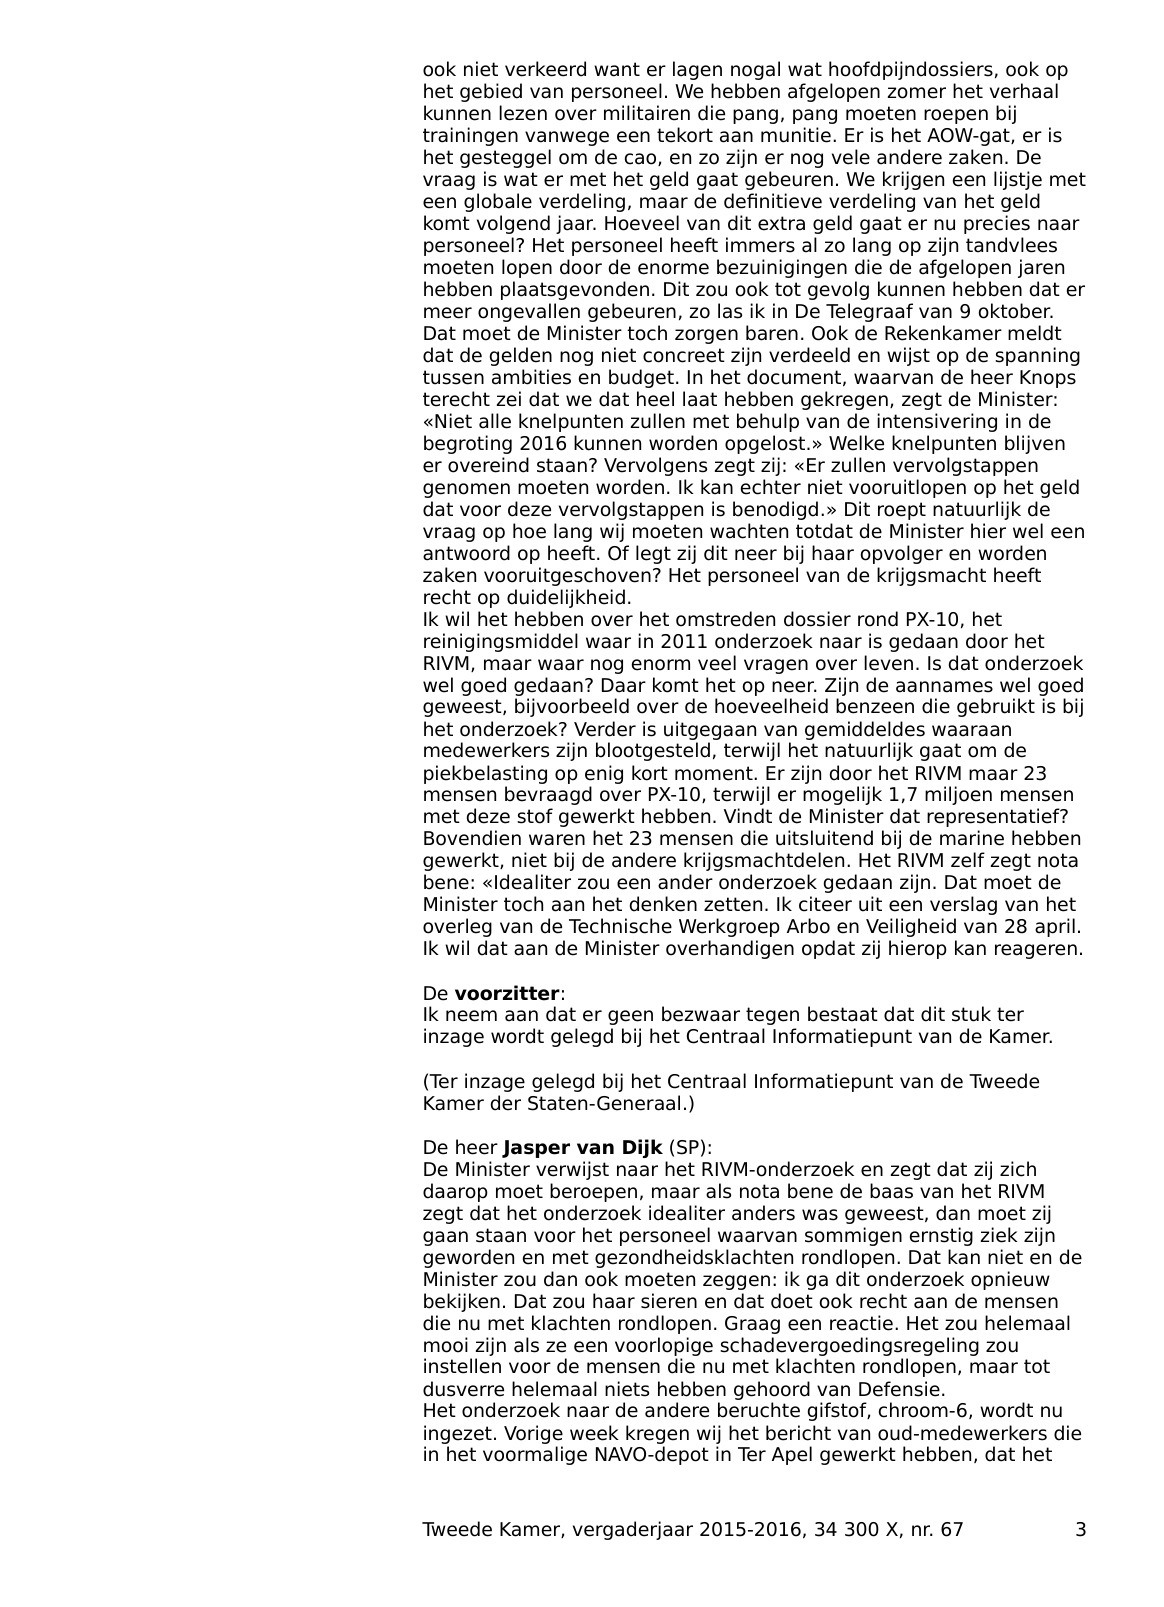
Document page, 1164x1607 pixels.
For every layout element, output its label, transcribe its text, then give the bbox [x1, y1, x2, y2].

text De voorzitter: [422, 982, 1087, 1004]
text De heer Jasper van Dijk (SP): [422, 1137, 1087, 1159]
text ook niet verkeerd want er lagen nogal wat hoofdpijndossiers, ook op het gebied van personeel. We hebben afgelopen zomer het verhaal kunnen lezen over militairen die pang, pang moeten roepen bij trainingen vanwege een tekort aan munitie. Er is het AOW-gat, er is het gesteggel om de cao, en zo zijn er nog vele andere zaken. De vraag is wat er met het geld gaat gebeuren. We krijgen een lijstje met een globale verdeling, maar de definitieve verdeling van het geld komt volgend jaar. Hoeveel van dit extra geld gaat er nu precies naar personeel? Het personeel heeft immers al zo lang op zijn tandvlees moeten lopen door de enorme bezuinigingen die de afgelopen jaren hebben plaatsgevonden. Dit zou ook tot gevolg kunnen hebben dat er meer ongevallen gebeuren, zo las ik in De Telegraaf van 9 oktober. Dat moet de Minister toch zorgen baren. Ook de Rekenkamer meldt dat de gelden nog niet concreet zijn verdeeld en wijst op de spanning tussen ambities en budget. In het document, waarvan de heer Knops terecht zei dat we dat heel laat hebben gekregen, zegt de Minister: «Niet alle knelpunten zullen met behulp van de intensivering in de begroting 2016 kunnen worden opgelost.» Welke knelpunten blijven er overeind staan? Vervolgens zegt zij: «Er zullen vervolgstappen genomen moeten worden. Ik kan echter niet vooruitlopen op het geld dat voor deze vervolgstappen is benodigd.» Dit roept natuurlijk de vraag op hoe lang wij moeten wachten totdat de Minister hier wel een antwoord op heeft. Of legt zij dit neer bij haar opvolger en worden zaken vooruitgeschoven? Het personeel van de krijgsmacht heeft recht op duidelijkheid. [422, 59, 1087, 608]
text Het onderzoek naar de andere beruchte gifstof, chroom-6, wordt nu ingezet. Vorige week kregen wij het bericht van oud-medewerkers die in het voormalige NAVO-depot in Ter Apel gewerkt hebben, dat het [422, 1400, 1087, 1466]
text (Ter inzage gelegd bij het Centraal Informatiepunt van de Tweede Kamer der Staten-Generaal.) [422, 1071, 1087, 1114]
text De Minister verwijst naar het RIVM-onderzoek en zegt dat zij zich daarop moet beroepen, maar als nota bene de baas van het RIVM zegt dat het onderzoek idealiter anders was geweest, dan moet zij gaan staan voor het personeel waarvan sommigen ernstig ziek zijn geworden en met gezondheidsklachten rondlopen. Dat kan niet en de Minister zou dan ook moeten zeggen: ik ga dit onderzoek opnieuw bekijken. Dat zou haar sieren en dat doet ook recht aan de mensen die nu met klachten rondlopen. Graag een reactie. Het zou helemaal mooi zijn als ze een voorlopige schadevergoedingsregeling zou instellen voor de mensen die nu met klachten rondlopen, maar tot dusverre helemaal niets hebben gehoord van Defensie. [422, 1159, 1087, 1400]
text Ik wil het hebben over het omstreden dossier rond PX-10, het reinigingsmiddel waar in 2011 onderzoek naar is gedaan door het RIVM, maar waar nog enorm veel vragen over leven. Is dat onderzoek wel goed gedaan? Daar komt het op neer. Zijn de aannames wel goed geweest, bijvoorbeeld over de hoeveelheid benzeen die gebruikt is bij het onderzoek? Verder is uitgegaan van gemiddeldes waaraan medewerkers zijn blootgesteld, terwijl het natuurlijk gaat om de piekbelasting op enig kort moment. Er zijn door het RIVM maar 23 mensen bevraagd over PX-10, terwijl er mogelijk 1,7 miljoen mensen met deze stof gewerkt hebben. Vindt de Minister dat representatief? Bovendien waren het 23 mensen die uitsluitend bij de marine hebben gewerkt, niet bij de andere krijgsmachtdelen. Het RIVM zelf zegt nota bene: «Idealiter zou een ander onderzoek gedaan zijn. Dat moet de Minister toch aan het denken zetten. Ik citeer uit een verslag van het overleg van de Technische Werkgroep Arbo en Veiligheid van 28 april. Ik wil dat aan de Minister overhandigen opdat zij hierop kan reageren. [422, 608, 1087, 960]
text Ik neem aan dat er geen bezwaar tegen bestaat dat dit stuk ter inzage wordt gelegd bij het Centraal Informatiepunt van de Kamer. [422, 1004, 1087, 1048]
